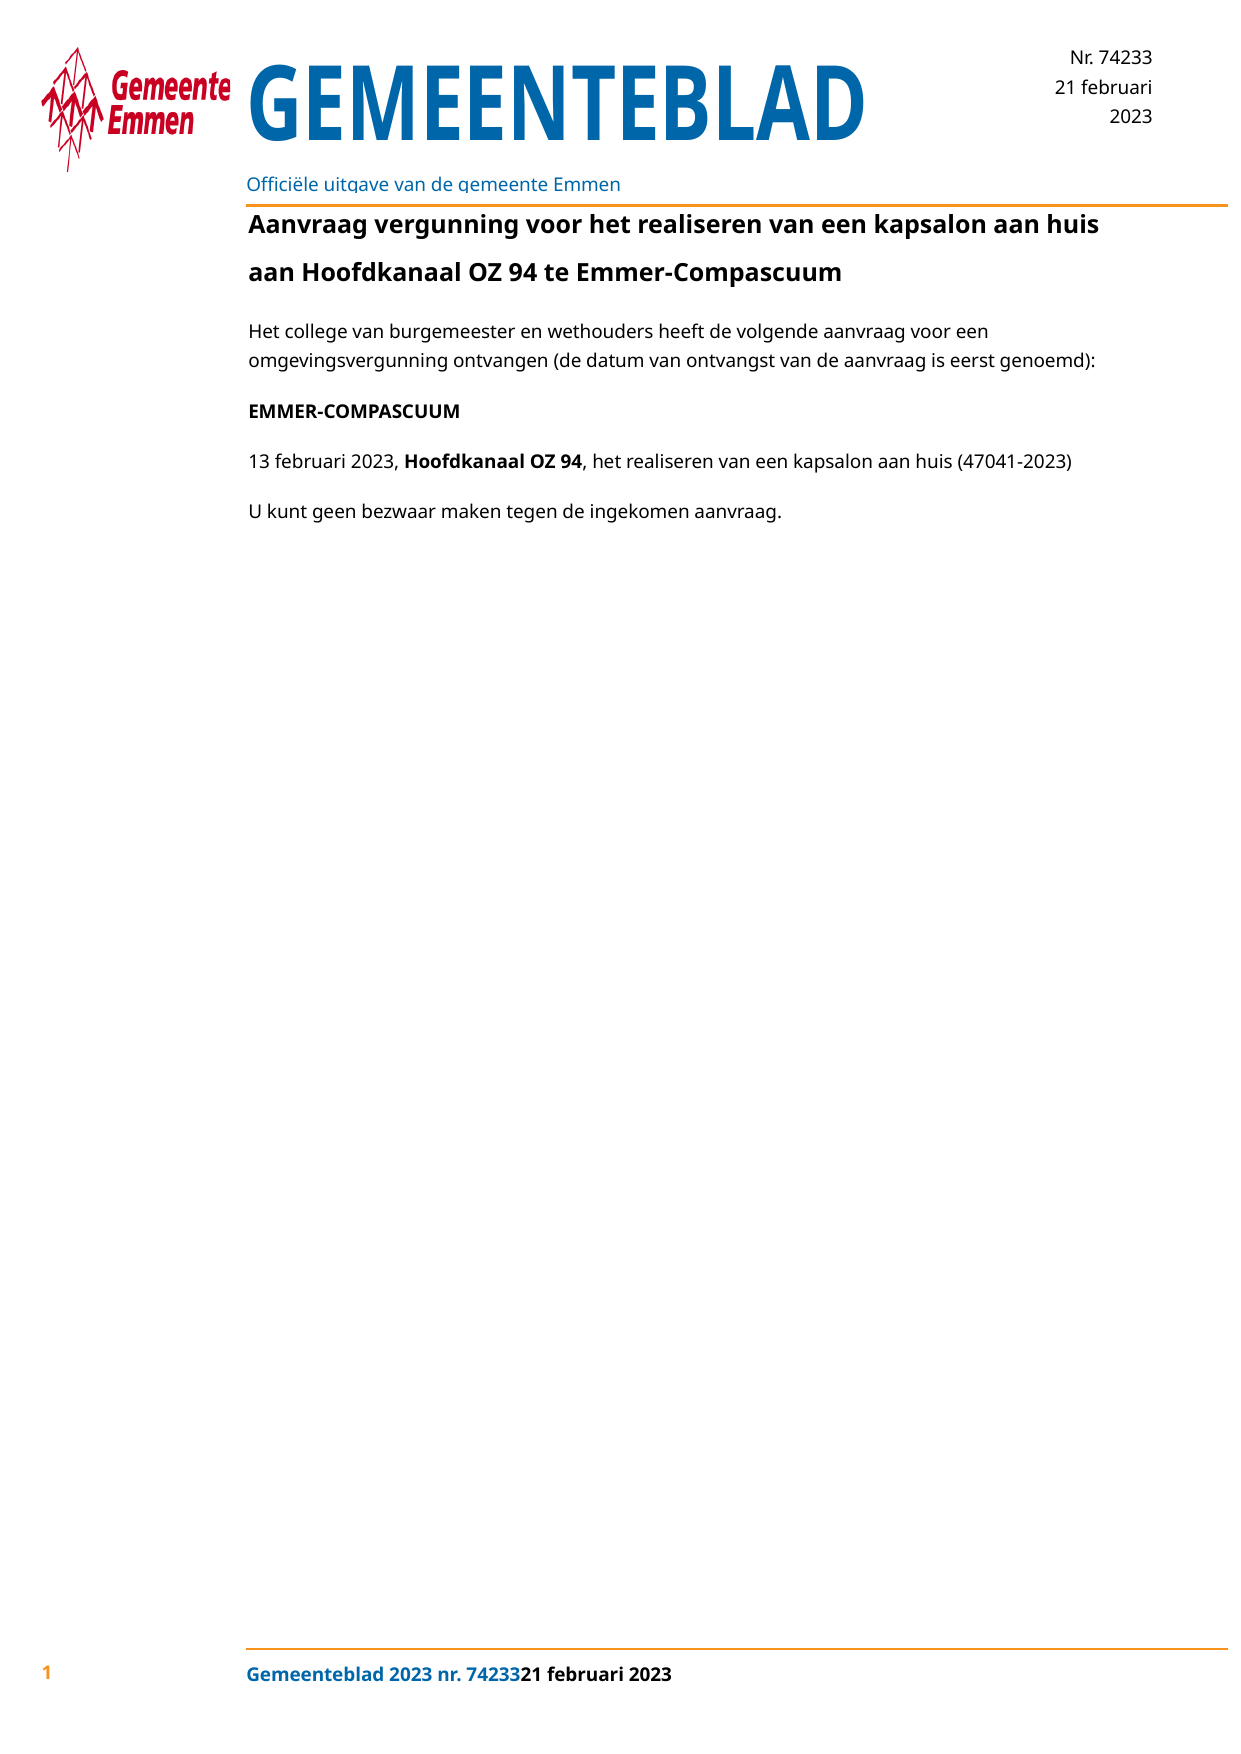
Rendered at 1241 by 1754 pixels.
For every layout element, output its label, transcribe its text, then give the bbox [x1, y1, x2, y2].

text Het college van burgemeester en wethouders heeft de volgende aanvraag voor een omgevingsvergunning ontvangen (de datum van ontvangst van de aanvraag is eerst genoemd): [248, 318, 1152, 373]
text Aanvraag vergunning voor het realiseren van een kapsalon aan huis aan Hoofdkanaal OZ 94 te Emmer-Compascuum [248, 207, 1152, 288]
text U kunt geen bezwaar maken tegen de ingekomen aanvraag. [248, 499, 1152, 524]
picture [41, 47, 231, 172]
text EMMER-COMPASCUUM [248, 398, 1152, 424]
text 13 februari 2023, Hoofdkanaal OZ 94, het realiseren van een kapsalon aan huis (47041-2023) [248, 448, 1152, 474]
